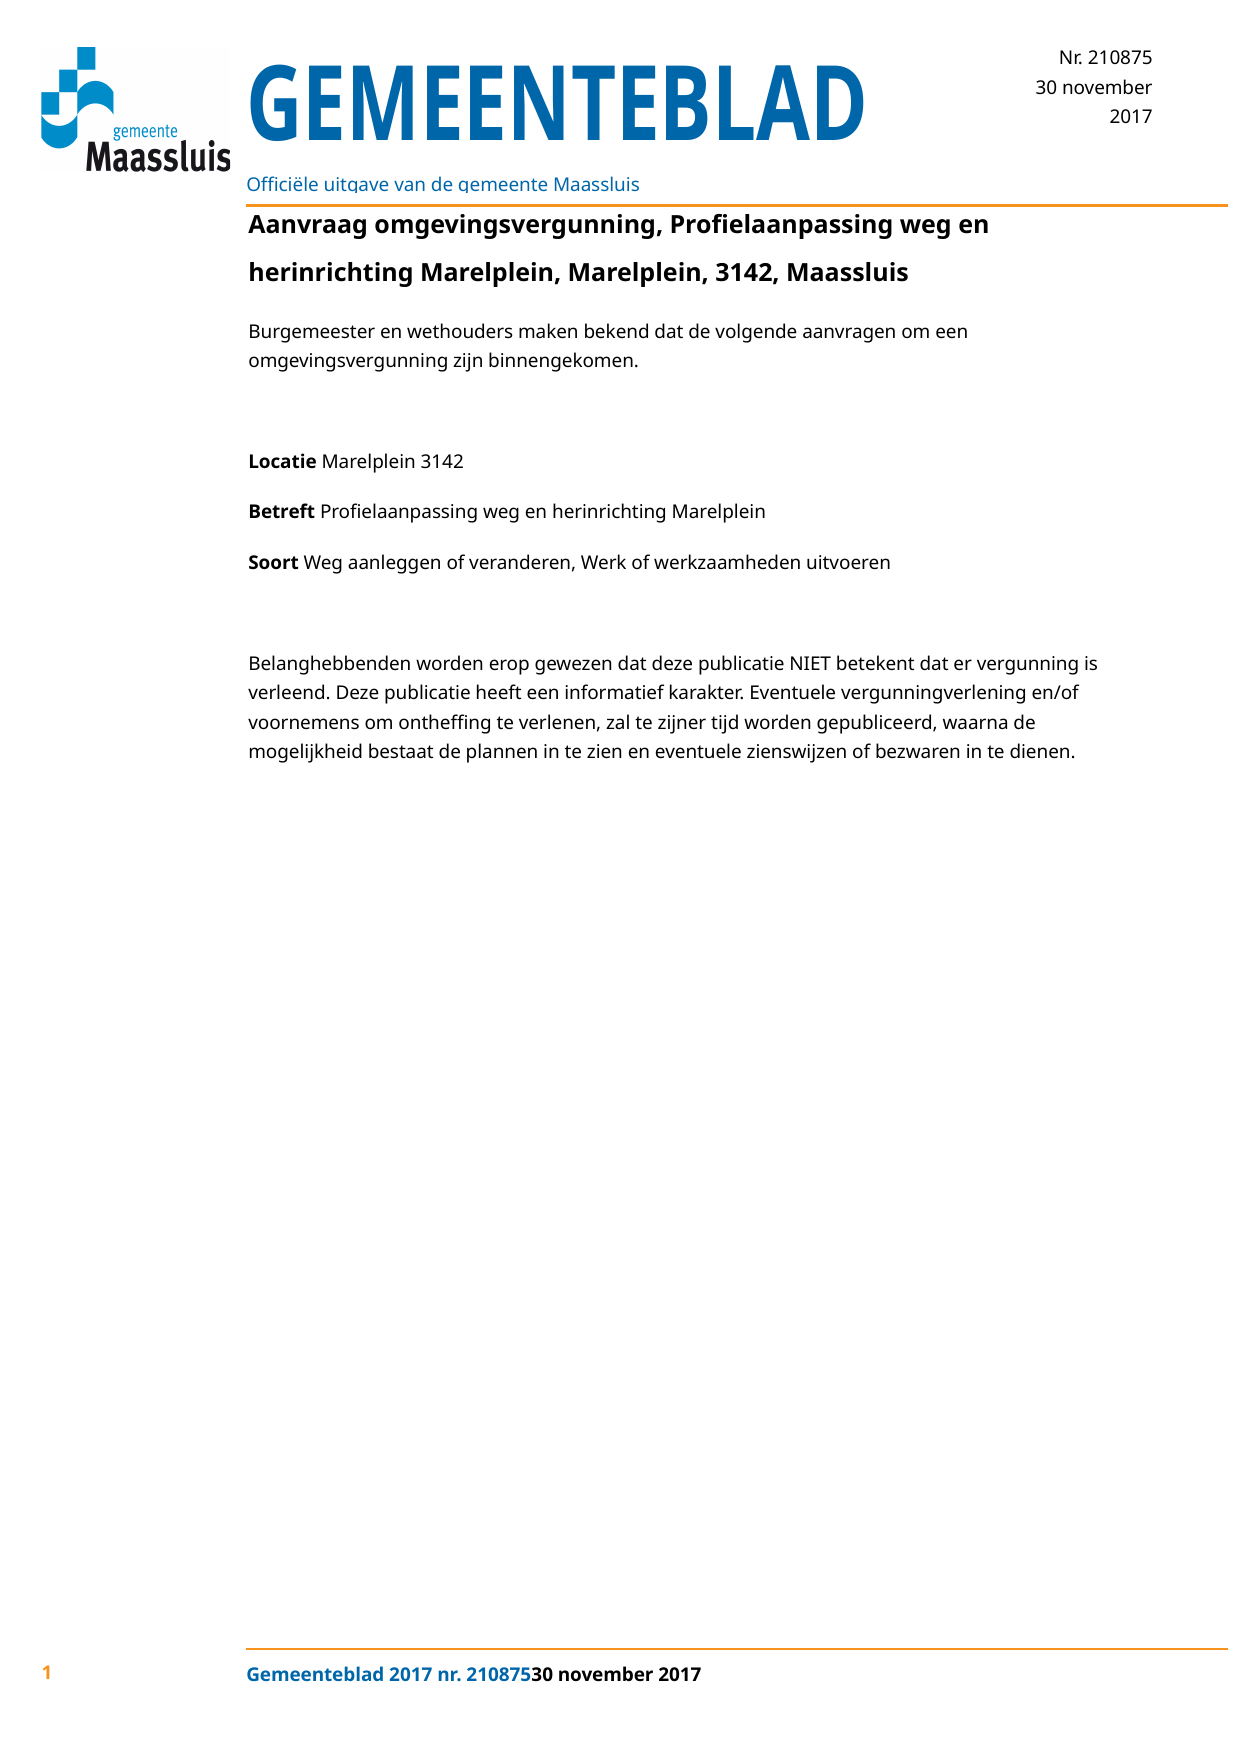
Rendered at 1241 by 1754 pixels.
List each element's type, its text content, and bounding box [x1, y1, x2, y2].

text Betreft Profielaanpassing weg en herinrichting Marelplein [248, 499, 1152, 524]
text Burgemeester en wethouders maken bekend dat de volgende aanvragen om een omgevingsvergunning zijn binnengekomen. [248, 318, 1152, 373]
picture [41, 47, 231, 172]
text Aanvraag omgevingsvergunning, Profielaanpassing weg en herinrichting Marelplein, Marelplein, 3142, Maassluis [248, 207, 1152, 288]
text Belanghebbenden worden erop gewezen dat deze publicatie NIET betekent dat er vergunning is verleend. Deze publicatie heeft een informatief karakter. Eventuele vergunningverlening en/of voornemens om ontheffing te verlenen, zal te zijner tijd worden gepubliceerd, waarna de mogelijkheid bestaat de plannen in te zien en eventuele zienswijzen of bezwaren in te dienen. [248, 650, 1152, 764]
picture [41, 47, 77, 92]
text Soort Weg aanleggen of veranderen, Werk of werkzaamheden uitvoeren [248, 549, 1152, 575]
text Locatie Marelplein 3142 [248, 448, 1152, 474]
